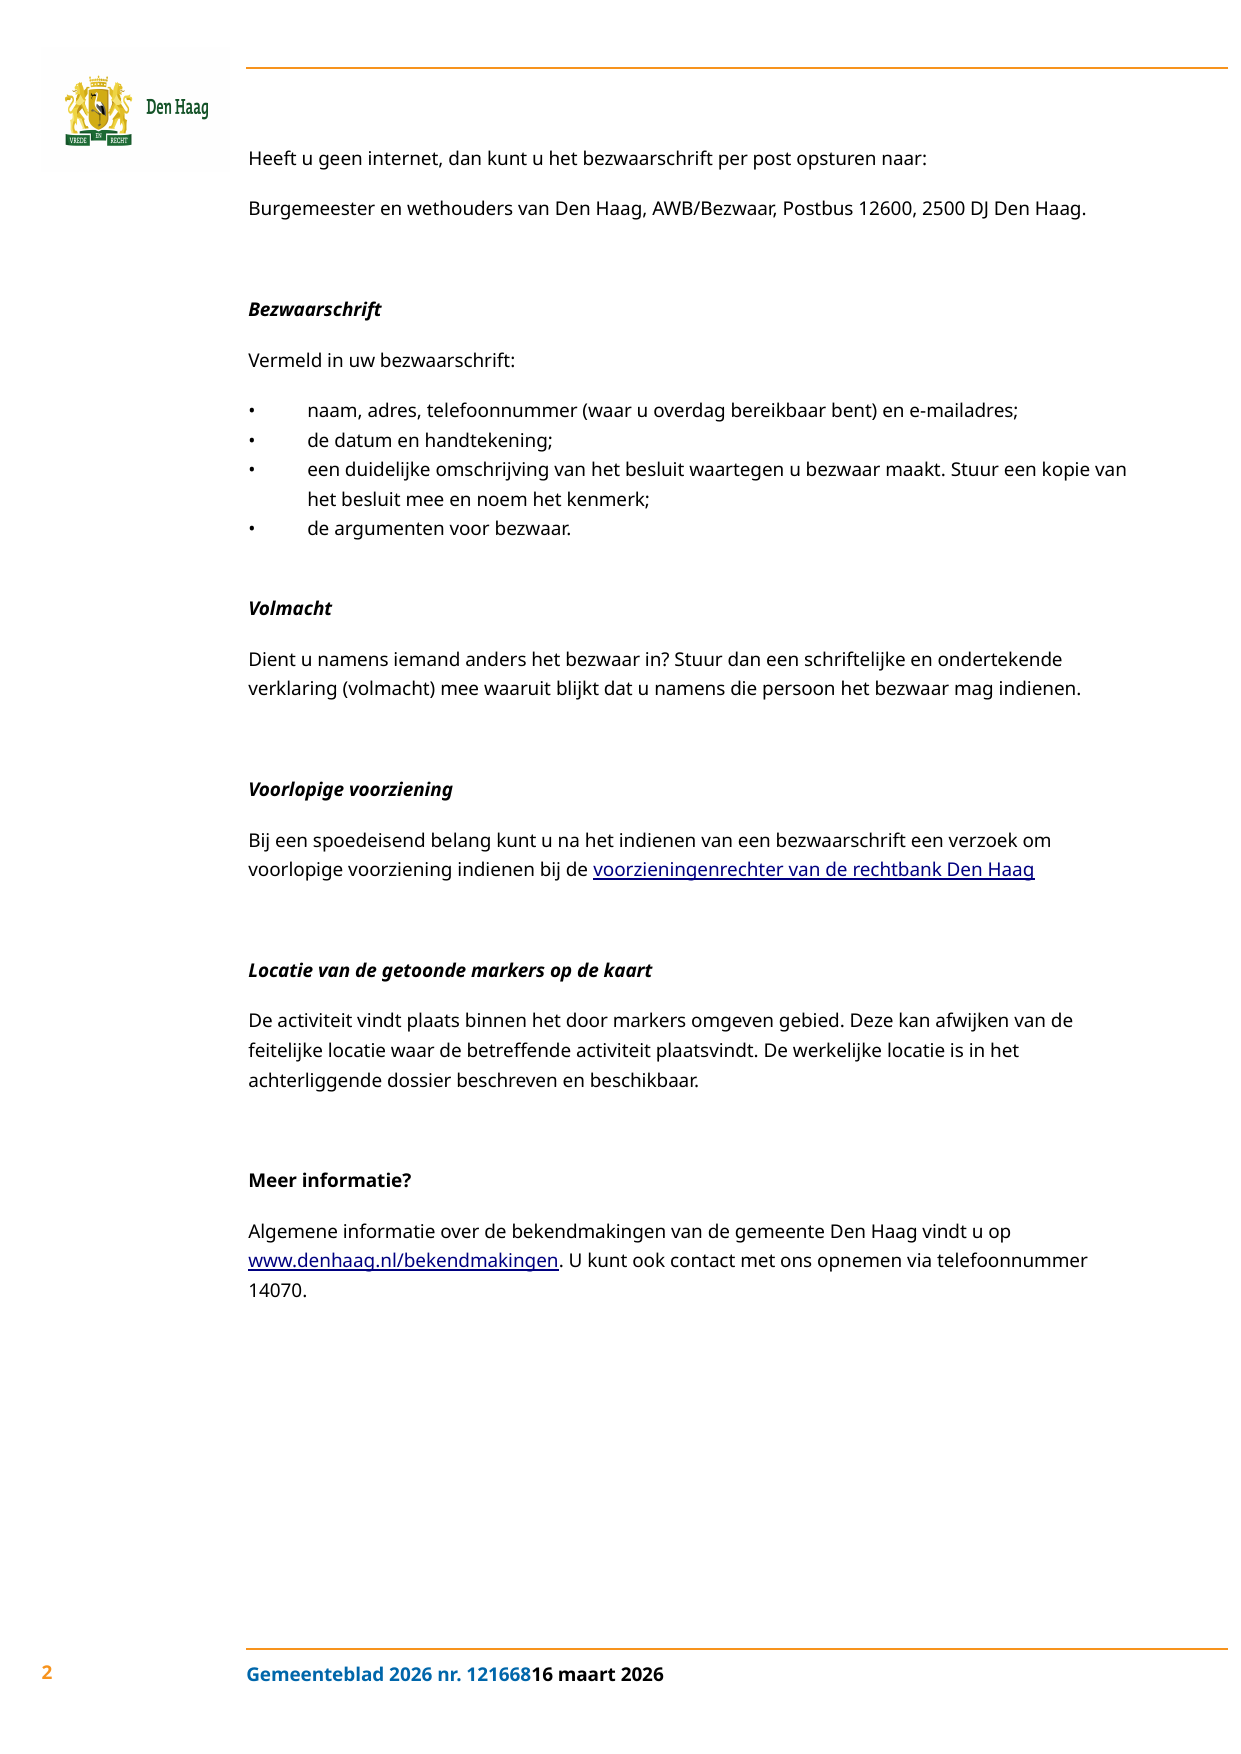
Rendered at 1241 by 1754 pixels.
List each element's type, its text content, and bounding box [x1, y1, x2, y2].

list een duidelijke omschrijving van het besluit waartegen u bezwaar maakt. Stuur een kopie van het besluit mee en noem het kenmerk; [248, 456, 1152, 512]
text Bij een spoedeisend belang kunt u na het indienen van een bezwaarschrift een verzoek om voorlopige voorziening indienen bij de voorzieningenrechter van de rechtbank Den Haag [248, 827, 1152, 882]
text De activiteit vindt plaats binnen het door markers omgeven gebied. Deze kan afwijken van de feitelijke locatie waar de betreffende activiteit plaatsvindt. De werkelijke locatie is in het achterliggende dossier beschreven en beschikbaar. [248, 1008, 1152, 1093]
text Burgemeester en wethouders van Den Haag, AWB/Bezwaar, Postbus 12600, 2500 DJ Den Haag. [248, 196, 1152, 221]
text Dient u namens iemand anders het bezwaar in? Stuur dan een schriftelijke en ondertekende verklaring (volmacht) mee waaruit blijkt dat u namens die persoon het bezwaar mag indienen. [248, 646, 1152, 701]
text Heeft u geen internet, dan kunt u het bezwaarschrift per post opsturen naar: [248, 145, 1152, 171]
text Volmacht [248, 596, 1152, 621]
text Vermeld in uw bezwaarschrift: [248, 347, 1152, 373]
text Voorlopige voorziening [248, 776, 1152, 802]
picture [41, 47, 231, 172]
list de argumenten voor bezwaar. [248, 516, 1152, 541]
text Locatie van de getoonde markers op de kaart [248, 957, 1152, 983]
text Bezwaarschrift [248, 296, 1152, 322]
text Meer informatie? [248, 1168, 1152, 1193]
list de datum en handtekening; [248, 427, 1152, 453]
text Algemene informatie over de bekendmakingen van de gemeente Den Haag vindt u op www.denhaag.nl/bekendmakingen. U kunt ook contact met ons opnemen via telefoonnummer 14070. [248, 1218, 1152, 1303]
list naam, adres, telefoonnummer (waar u overdag bereikbaar bent) en e-mailadres; [248, 397, 1152, 423]
